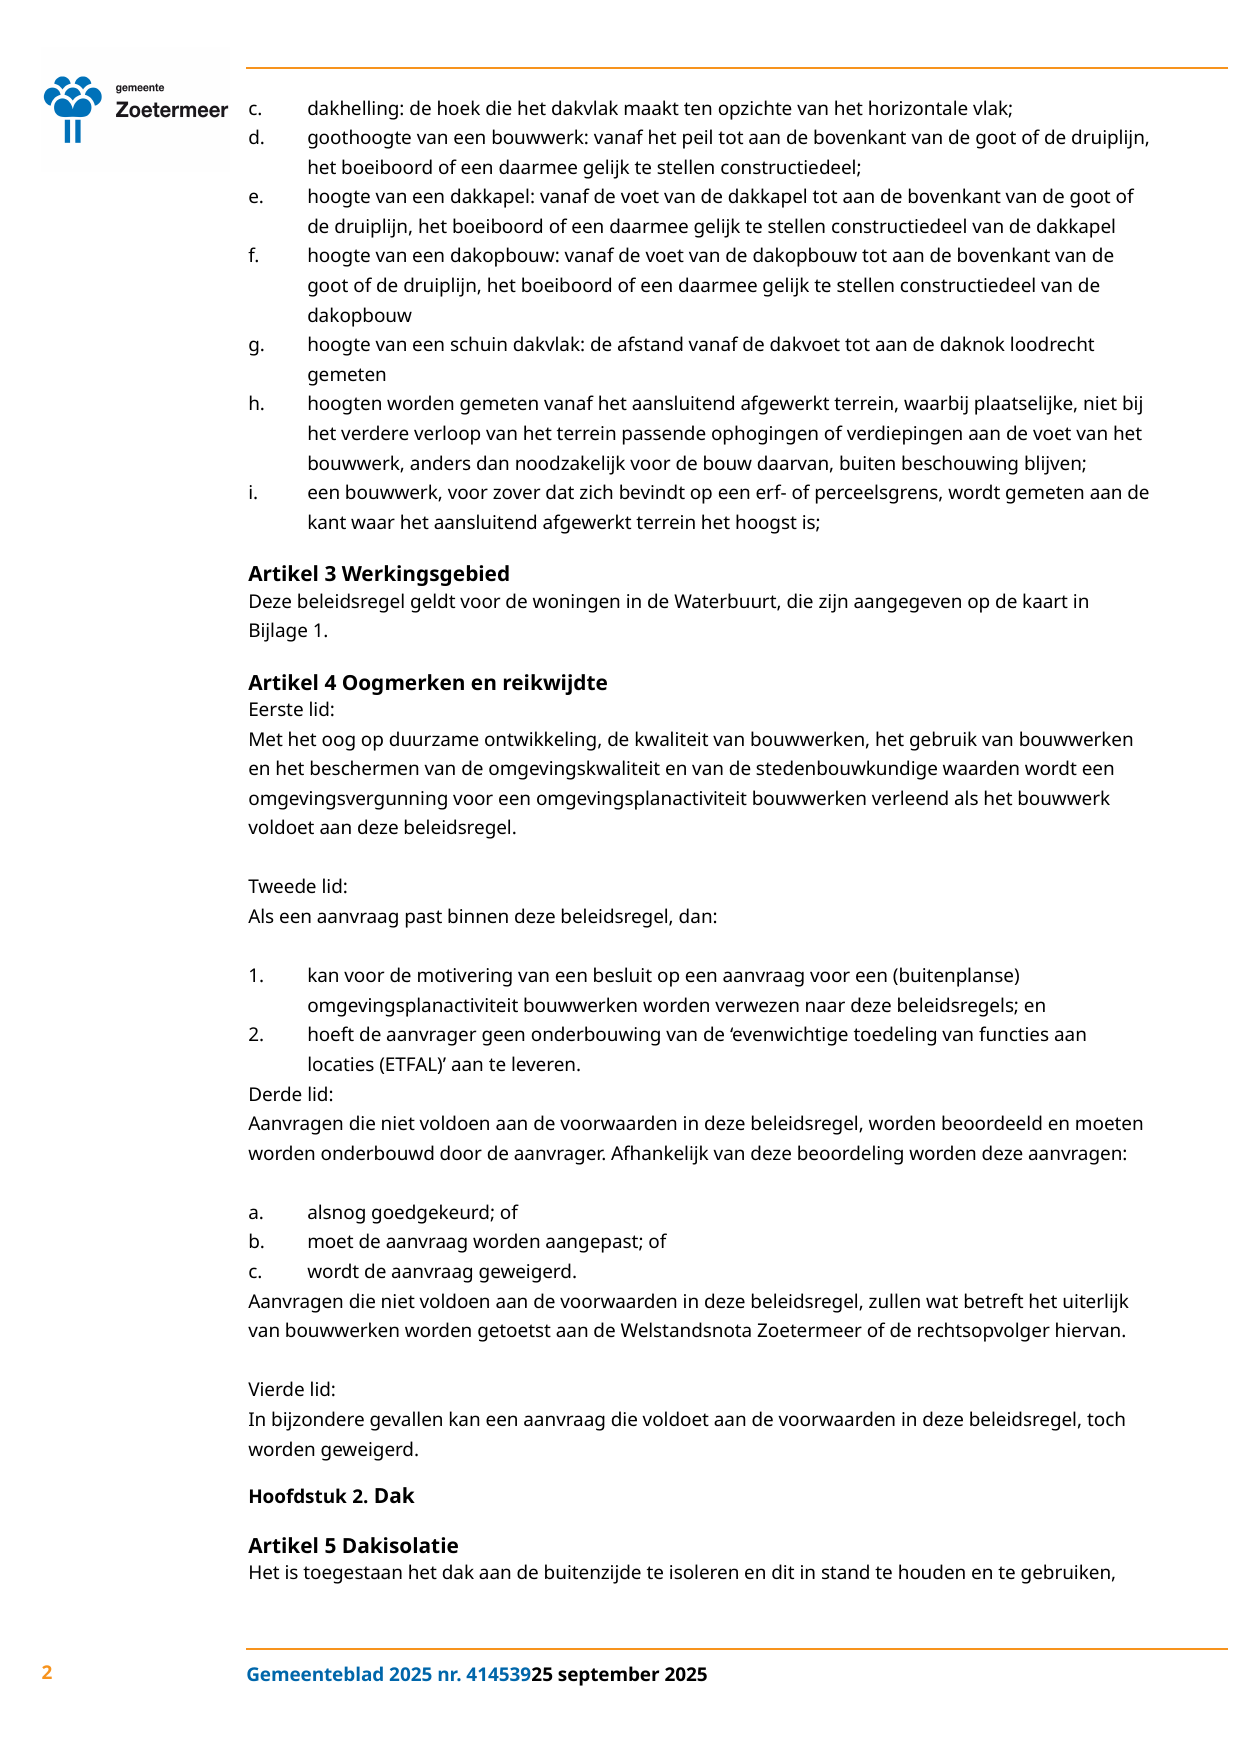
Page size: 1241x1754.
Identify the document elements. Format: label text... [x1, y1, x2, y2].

text Artikel 5 Dakisolatie [248, 1531, 1152, 1559]
list kan voor de motivering van een besluit op een aanvraag voor een (buitenplanse) omgevingsplanactiviteit bouwwerken worden verwezen naar deze beleidsregels; en [248, 962, 1152, 1018]
list wordt de aanvraag geweigerd. [248, 1258, 1152, 1284]
text Met het oog op duurzame ontwikkeling, de kwaliteit van bouwwerken, het gebruik van bouwwerken en het beschermen van de omgevingskwaliteit en van de stedenbouwkundige waarden wordt een omgevingsvergunning voor een omgevingsplanactiviteit bouwwerken verleend als het bouwwerk voldoet aan deze beleidsregel. [248, 726, 1152, 840]
text Aanvragen die niet voldoen aan de voorwaarden in deze beleidsregel, zullen wat betreft het uiterlijk van bouwwerken worden getoetst aan de Welstandsnota Zoetermeer of de rechtsopvolger hiervan. [248, 1288, 1152, 1343]
text Vierde lid: [248, 1377, 1152, 1402]
list moet de aanvraag worden aangepast; of [248, 1229, 1152, 1254]
list een bouwwerk, voor zover dat zich bevindt op een erf- of perceelsgrens, wordt gemeten aan de kant waar het aansluitend afgewerkt terrein het hoogst is; [248, 479, 1152, 535]
text Deze beleidsregel geldt voor de woningen in de Waterbuurt, die zijn aangegeven op de kaart in Bijlage 1. [248, 588, 1152, 643]
list hoogte van een schuin dakvlak: de afstand vanaf de dakvoet tot aan de daknok loodrecht gemeten [248, 331, 1152, 387]
text Aanvragen die niet voldoen aan de voorwaarden in deze beleidsregel, worden beoordeeld en moeten worden onderbouwd door de aanvrager. Afhankelijk van deze beoordeling worden deze aanvragen: [248, 1110, 1152, 1166]
text Hoofdstuk 2. Dak [248, 1481, 1152, 1510]
list hoeft de aanvrager geen onderbouwing van de ‘evenwichtige toedeling van functies aan locaties (ETFAL)’ aan te leveren. [248, 1022, 1152, 1077]
text Tweede lid: [248, 874, 1152, 899]
text Artikel 3 Werkingsgebied [248, 559, 1152, 588]
list goothoogte van een bouwwerk: vanaf het peil tot aan de bovenkant van de goot of de druiplijn, het boeiboord of een daarmee gelijk te stellen constructiedeel; [248, 124, 1152, 180]
text Als een aanvraag past binnen deze beleidsregel, dan: [248, 903, 1152, 929]
list hoogten worden gemeten vanaf het aansluitend afgewerkt terrein, waarbij plaatselijke, niet bij het verdere verloop van het terrein passende ophogingen of verdiepingen aan de voet van het bouwwerk, anders dan noodzakelijk voor de bouw daarvan, buiten beschouwing blijven; [248, 391, 1152, 476]
list hoogte van een dakopbouw: vanaf de voet van de dakopbouw tot aan de bovenkant van de goot of de druiplijn, het boeiboord of een daarmee gelijk te stellen constructiedeel van de dakopbouw [248, 243, 1152, 328]
text Derde lid: [248, 1081, 1152, 1107]
text In bijzondere gevallen kan een aanvraag die voldoet aan de voorwaarden in deze beleidsregel, toch worden geweigerd. [248, 1406, 1152, 1462]
text Het is toegestaan het dak aan de buitenzijde te isoleren en dit in stand te houden en te gebruiken, [248, 1559, 1152, 1585]
text Eerste lid: [248, 696, 1152, 722]
text Artikel 4 Oogmerken en reikwijdte [248, 668, 1152, 696]
picture [41, 47, 231, 172]
list dakhelling: de hoek die het dakvlak maakt ten opzichte van het horizontale vlak; [248, 95, 1152, 121]
list hoogte van een dakkapel: vanaf de voet van de dakkapel tot aan de bovenkant van de goot of de druiplijn, het boeiboord of een daarmee gelijk te stellen constructiedeel van de dakkapel [248, 183, 1152, 239]
list alsnog goedgekeurd; of [248, 1199, 1152, 1225]
